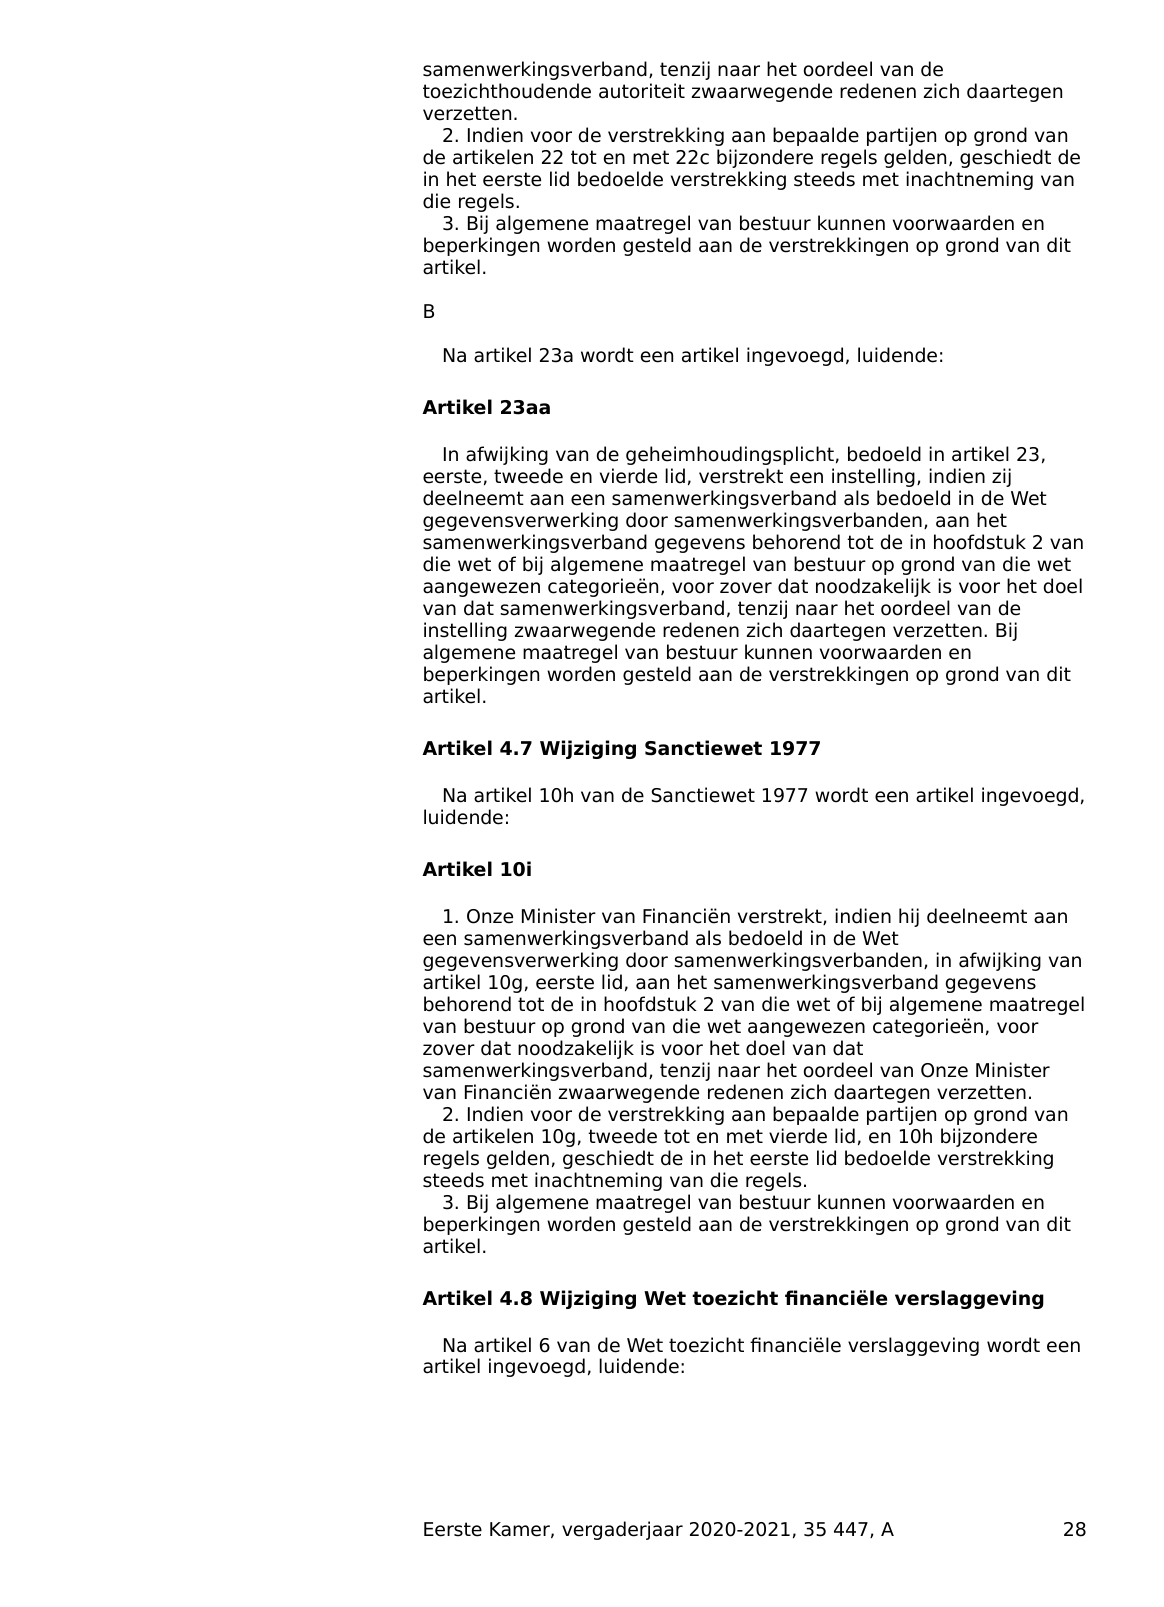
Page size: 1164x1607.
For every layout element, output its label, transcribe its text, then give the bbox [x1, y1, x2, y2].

text 1. Onze Minister van Financiën verstrekt, indien hij deelneemt aan een samenwerkingsverband als bedoeld in de Wet gegevensverwerking door samenwerkingsverbanden, in afwijking van artikel 10g, eerste lid, aan het samenwerkingsverband gegevens behorend tot de in hoofdstuk 2 van die wet of bij algemene maatregel van bestuur op grond van die wet aangewezen categorieën, voor zover dat noodzakelijk is voor het doel van dat samenwerkingsverband, tenzij naar het oordeel van Onze Minister van Financiën zwaarwegende redenen zich daartegen verzetten. [422, 906, 1087, 1104]
subtitle Artikel 10i [422, 859, 1087, 881]
text Na artikel 10h van de Sanctiewet 1977 wordt een artikel ingevoegd, luidende: [422, 785, 1087, 829]
text 2. Indien voor de verstrekking aan bepaalde partijen op grond van de artikelen 22 tot en met 22c bijzondere regels gelden, geschiedt de in het eerste lid bedoelde verstrekking steeds met inachtneming van die regels. [422, 125, 1087, 213]
text Na artikel 23a wordt een artikel ingevoegd, luidende: [422, 345, 1087, 367]
subtitle Artikel 23aa [422, 397, 1087, 419]
text 3. Bij algemene maatregel van bestuur kunnen voorwaarden en beperkingen worden gesteld aan de verstrekkingen op grond van dit artikel. [422, 1192, 1087, 1257]
text samenwerkingsverband, tenzij naar het oordeel van de toezichthoudende autoriteit zwaarwegende redenen zich daartegen verzetten. [422, 59, 1087, 125]
subtitle Artikel 4.8 Wijziging Wet toezicht financiële verslaggeving [422, 1287, 1087, 1309]
subtitle Artikel 4.7 Wijziging Sanctiewet 1977 [422, 738, 1087, 760]
text Na artikel 6 van de Wet toezicht financiële verslaggeving wordt een artikel ingevoegd, luidende: [422, 1334, 1087, 1378]
text B [422, 301, 1087, 323]
text In afwijking van de geheimhoudingsplicht, bedoeld in artikel 23, eerste, tweede en vierde lid, verstrekt een instelling, indien zij deelneemt aan een samenwerkingsverband als bedoeld in de Wet gegevensverwerking door samenwerkingsverbanden, aan het samenwerkingsverband gegevens behorend tot de in hoofdstuk 2 van die wet of bij algemene maatregel van bestuur op grond van die wet aangewezen categorieën, voor zover dat noodzakelijk is voor het doel van dat samenwerkingsverband, tenzij naar het oordeel van de instelling zwaarwegende redenen zich daartegen verzetten. Bij algemene maatregel van bestuur kunnen voorwaarden en beperkingen worden gesteld aan de verstrekkingen op grond van dit artikel. [422, 444, 1087, 708]
text 2. Indien voor de verstrekking aan bepaalde partijen op grond van de artikelen 10g, tweede tot en met vierde lid, en 10h bijzondere regels gelden, geschiedt de in het eerste lid bedoelde verstrekking steeds met inachtneming van die regels. [422, 1104, 1087, 1192]
text 3. Bij algemene maatregel van bestuur kunnen voorwaarden en beperkingen worden gesteld aan de verstrekkingen op grond van dit artikel. [422, 213, 1087, 279]
